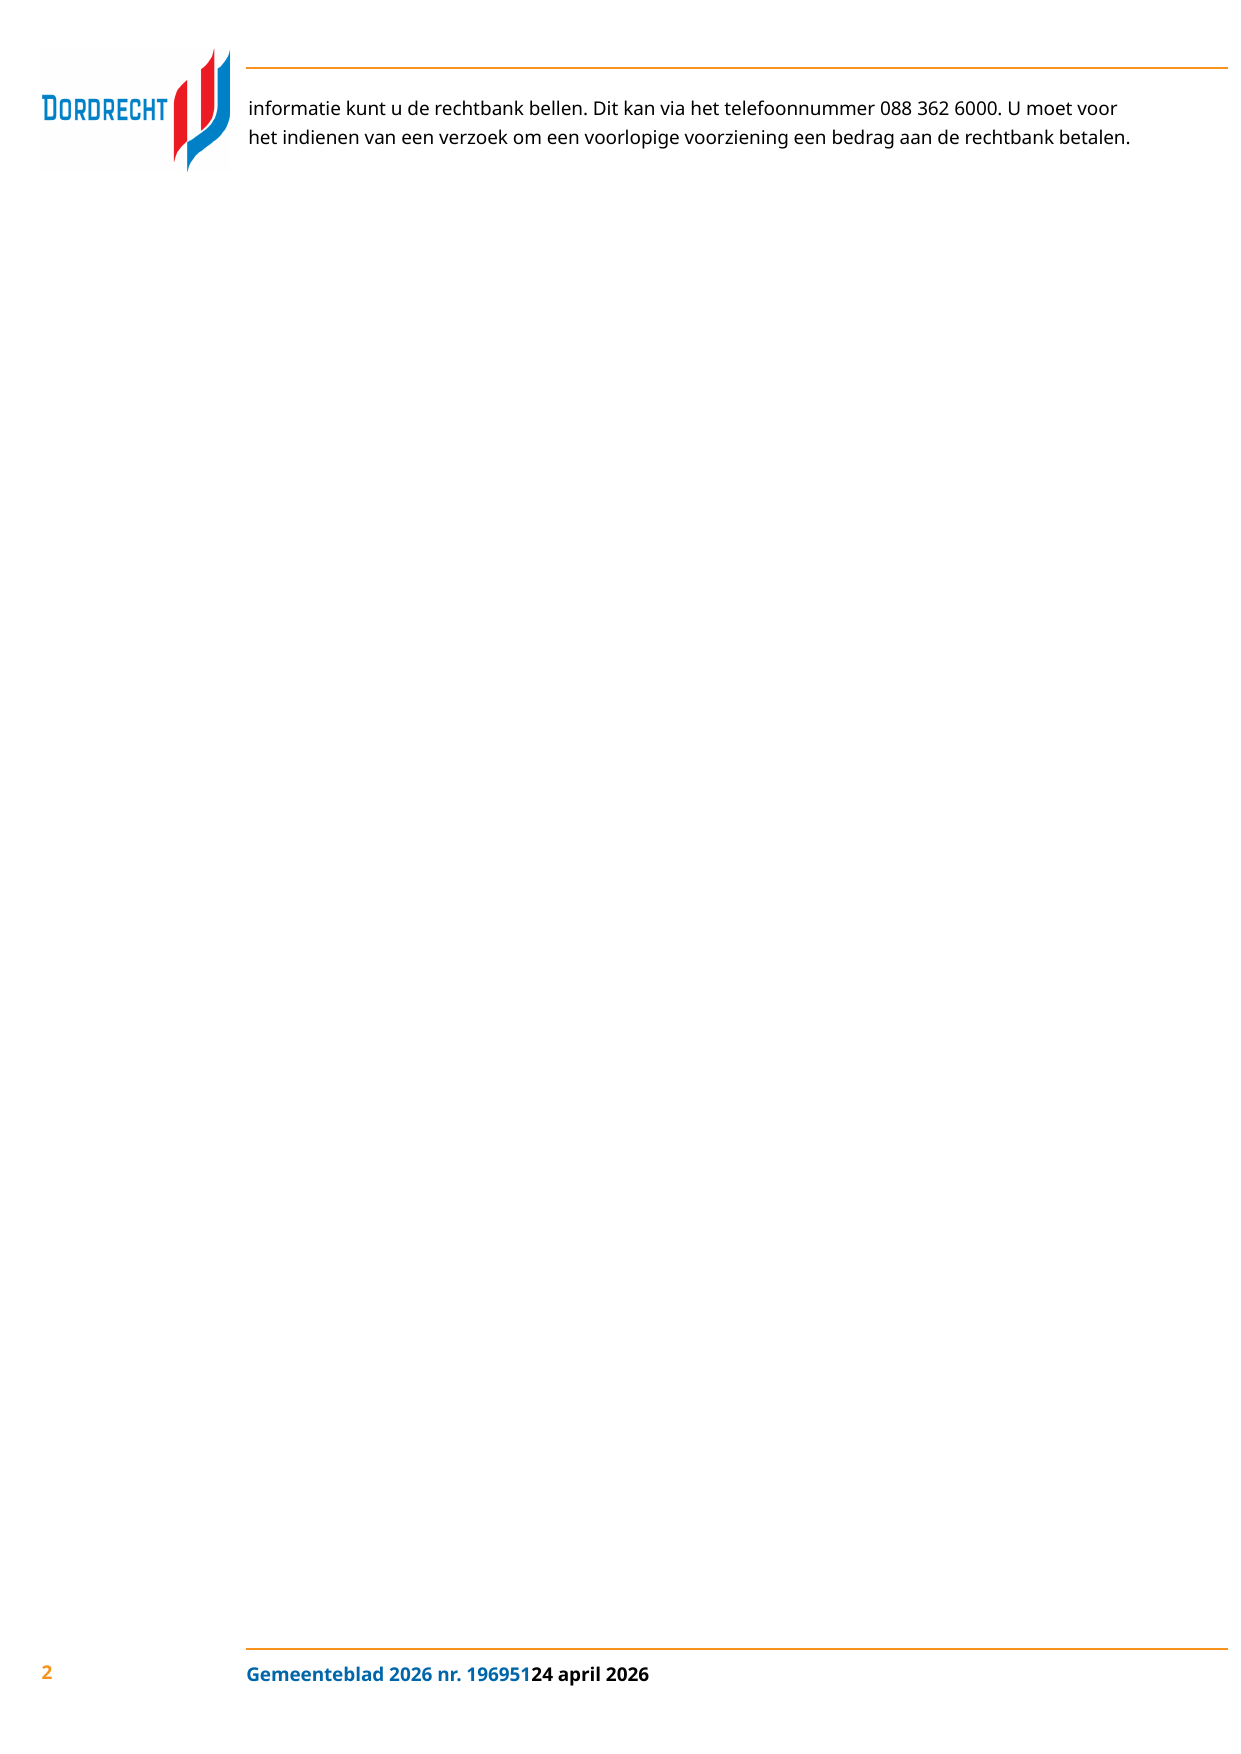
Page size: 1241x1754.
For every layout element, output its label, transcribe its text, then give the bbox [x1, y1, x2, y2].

text informatie kunt u de rechtbank bellen. Dit kan via het telefoonnummer 088 362 6000. U moet voor het indienen van een verzoek om een voorlopige voorziening een bedrag aan de rechtbank betalen. [248, 95, 1152, 150]
picture [41, 47, 231, 172]
